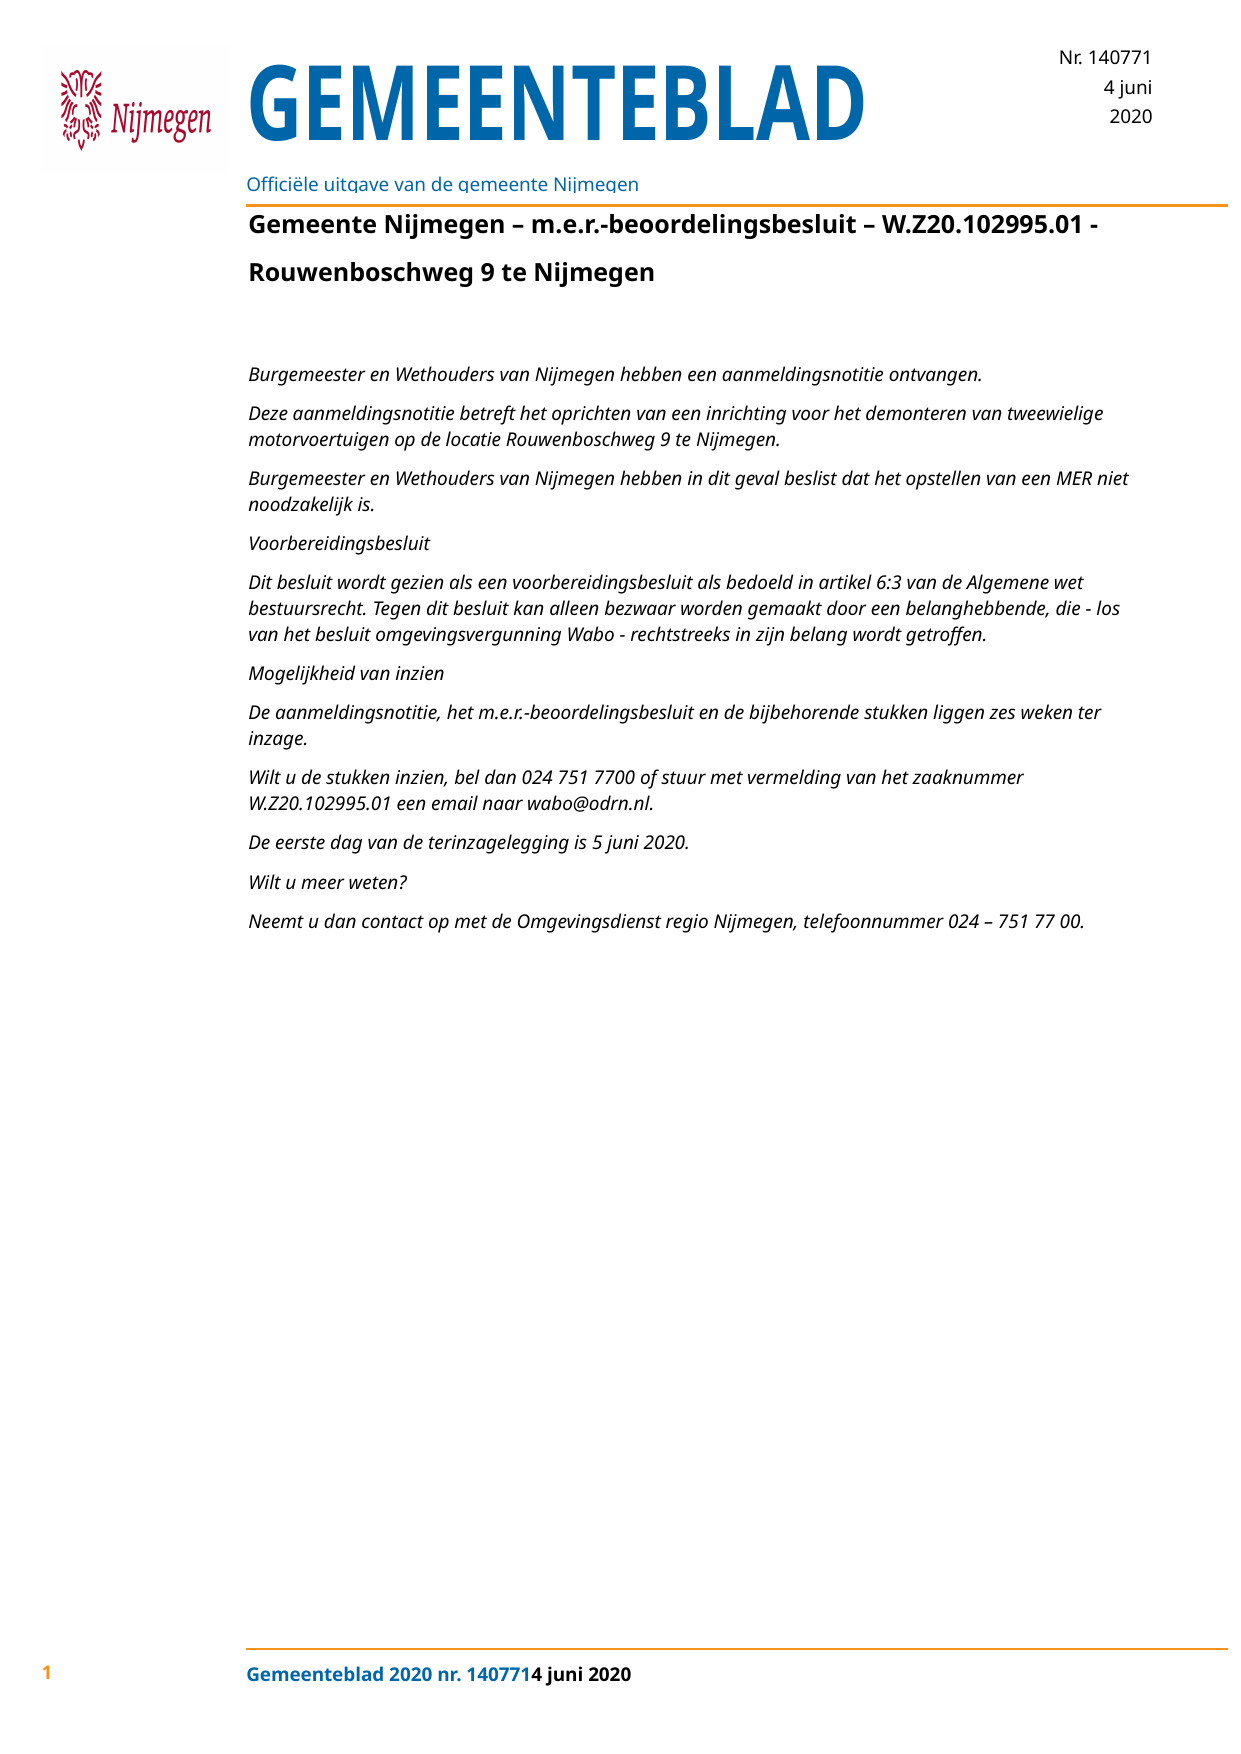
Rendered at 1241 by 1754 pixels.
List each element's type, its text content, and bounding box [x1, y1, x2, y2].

text Burgemeester en Wethouders van Nijmegen hebben een aanmeldingsnotitie ontvangen. [248, 361, 1152, 387]
picture [41, 47, 231, 172]
text Neemt u dan contact op met de Omgevingsdienst regio Nijmegen, telefoonnummer 024 – 751 77 00. [248, 908, 1152, 934]
text Mogelijkheid van inzien [248, 660, 1152, 686]
text Burgemeester en Wethouders van Nijmegen hebben in dit geval beslist dat het opstellen van een MER niet noodzakelijk is. [248, 465, 1152, 517]
text Wilt u de stukken inzien, bel dan 024 751 7700 of stuur met vermelding van het zaaknummer W.Z20.102995.01 een email naar wabo@odrn.nl. [248, 764, 1152, 816]
text Deze aanmeldingsnotitie betreft het oprichten van een inrichting voor het demonteren van tweewielige motorvoertuigen op de locatie Rouwenboschweg 9 te Nijmegen. [248, 400, 1152, 452]
text Wilt u meer weten? [248, 869, 1152, 894]
text Voorbereidingsbesluit [248, 530, 1152, 556]
text De eerste dag van de terinzagelegging is 5 juni 2020. [248, 829, 1152, 855]
text Gemeente Nijmegen – m.e.r.-beoordelingsbesluit – W.Z20.102995.01 - Rouwenboschweg 9 te Nijmegen [248, 207, 1152, 288]
text Dit besluit wordt gezien als een voorbereidingsbesluit als bedoeld in artikel 6:3 van de Algemene wet bestuursrecht. Tegen dit besluit kan alleen bezwaar worden gemaakt door een belanghebbende, die - los van het besluit omgevingsvergunning Wabo - rechtstreeks in zijn belang wordt getroffen. [248, 569, 1152, 647]
text De aanmeldingsnotitie, het m.e.r.-beoordelingsbesluit en de bijbehorende stukken liggen zes weken ter inzage. [248, 699, 1152, 751]
